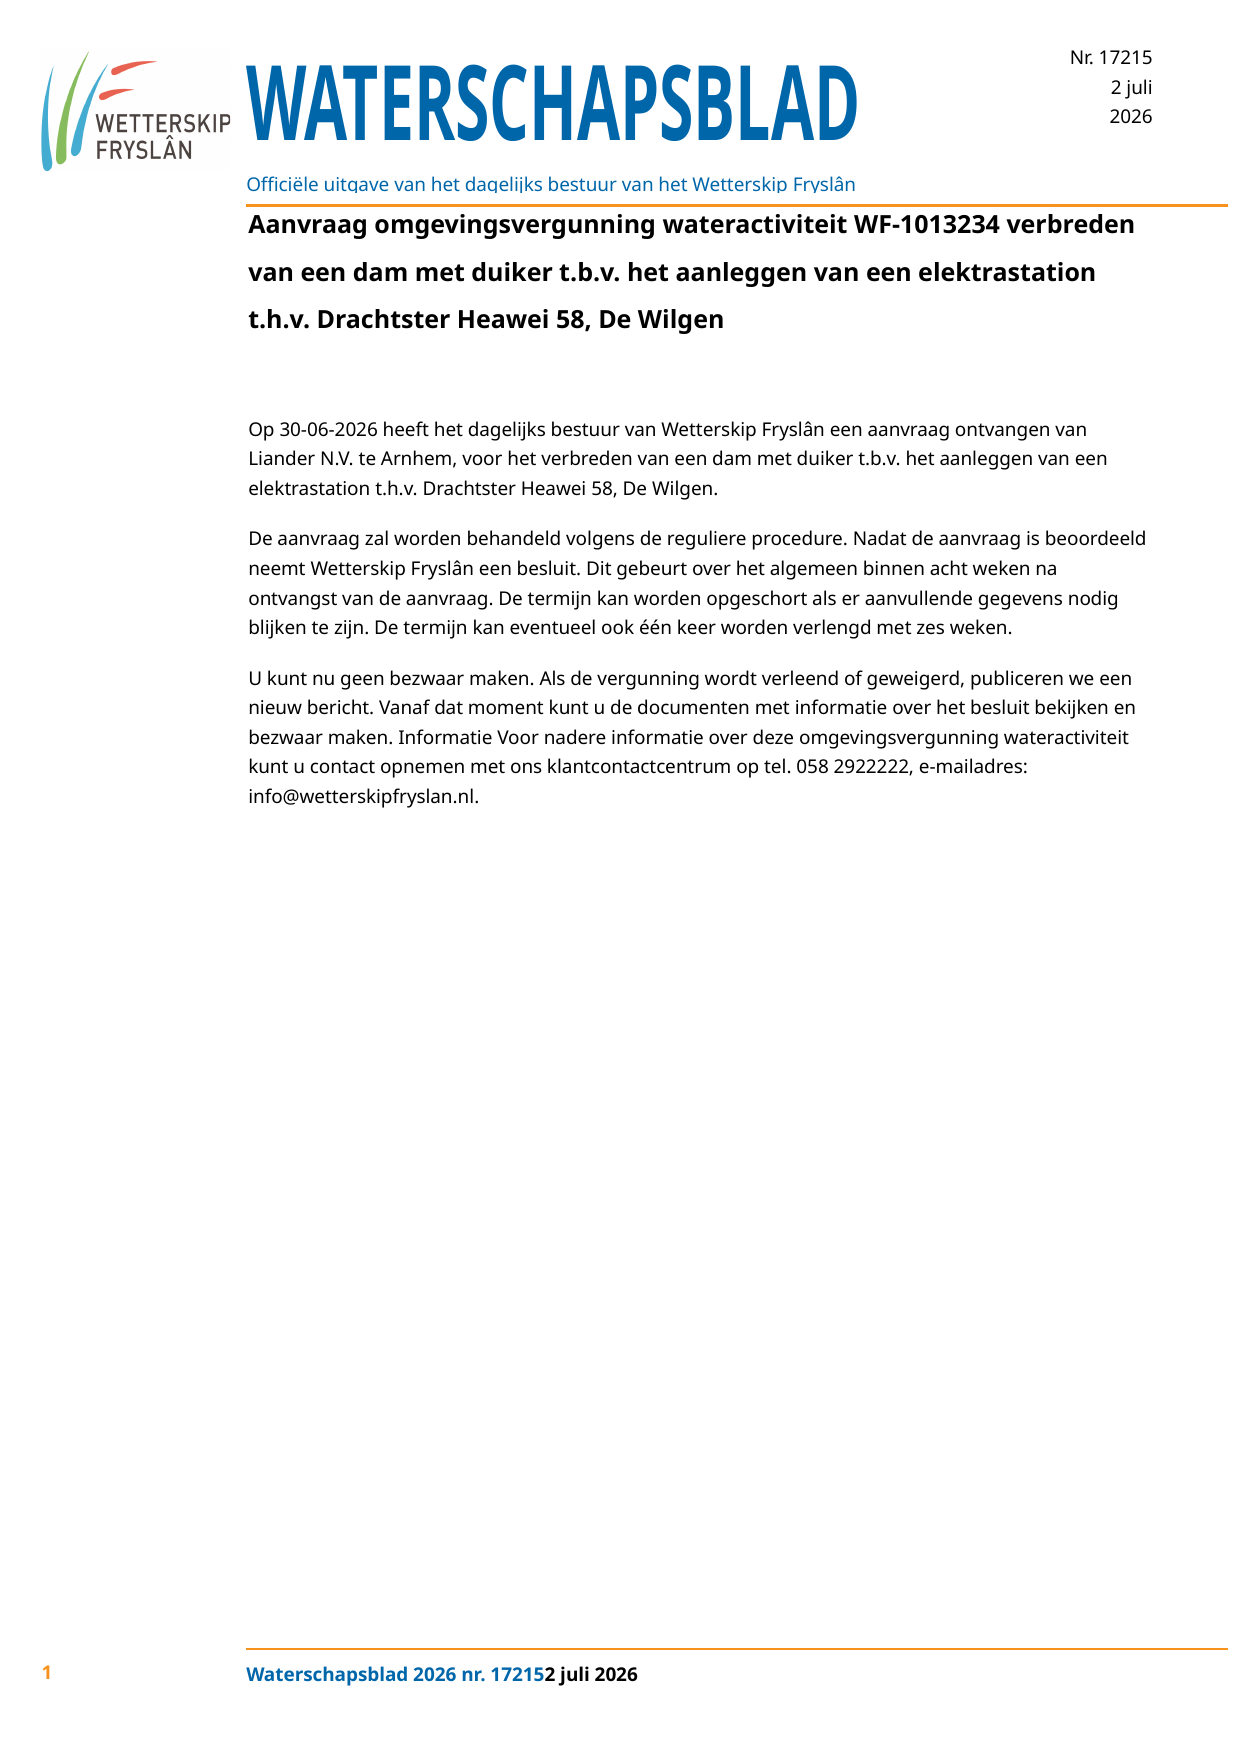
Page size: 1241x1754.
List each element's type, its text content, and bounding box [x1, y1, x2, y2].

text U kunt nu geen bezwaar maken. Als de vergunning wordt verleend of geweigerd, publiceren we een nieuw bericht. Vanaf dat moment kunt u de documenten met informatie over het besluit bekijken en bezwaar maken. Informatie Voor nadere informatie over deze omgevingsvergunning wateractiviteit kunt u contact opnemen met ons klantcontactcentrum op tel. 058 2922222, e-mailadres: info@wetterskipfryslan.nl. [248, 665, 1152, 809]
text Op 30-06-2026 heeft het dagelijks bestuur van Wetterskip Fryslân een aanvraag ontvangen van Liander N.V. te Arnhem, voor het verbreden van een dam met duiker t.b.v. het aanleggen van een elektrastation t.h.v. Drachtster Heawei 58, De Wilgen. [248, 416, 1152, 501]
picture [41, 47, 231, 172]
text Aanvraag omgevingsvergunning wateractiviteit WF-1013234 verbreden van een dam met duiker t.b.v. het aanleggen van een elektrastation t.h.v. Drachtster Heawei 58, De Wilgen [248, 207, 1152, 336]
text De aanvraag zal worden behandeld volgens de reguliere procedure. Nadat de aanvraag is beoordeeld neemt Wetterskip Fryslân een besluit. Dit gebeurt over het algemeen binnen acht weken na ontvangst van de aanvraag. De termijn kan worden opgeschort als er aanvullende gegevens nodig blijken te zijn. De termijn kan eventueel ook één keer worden verlengd met zes weken. [248, 526, 1152, 640]
